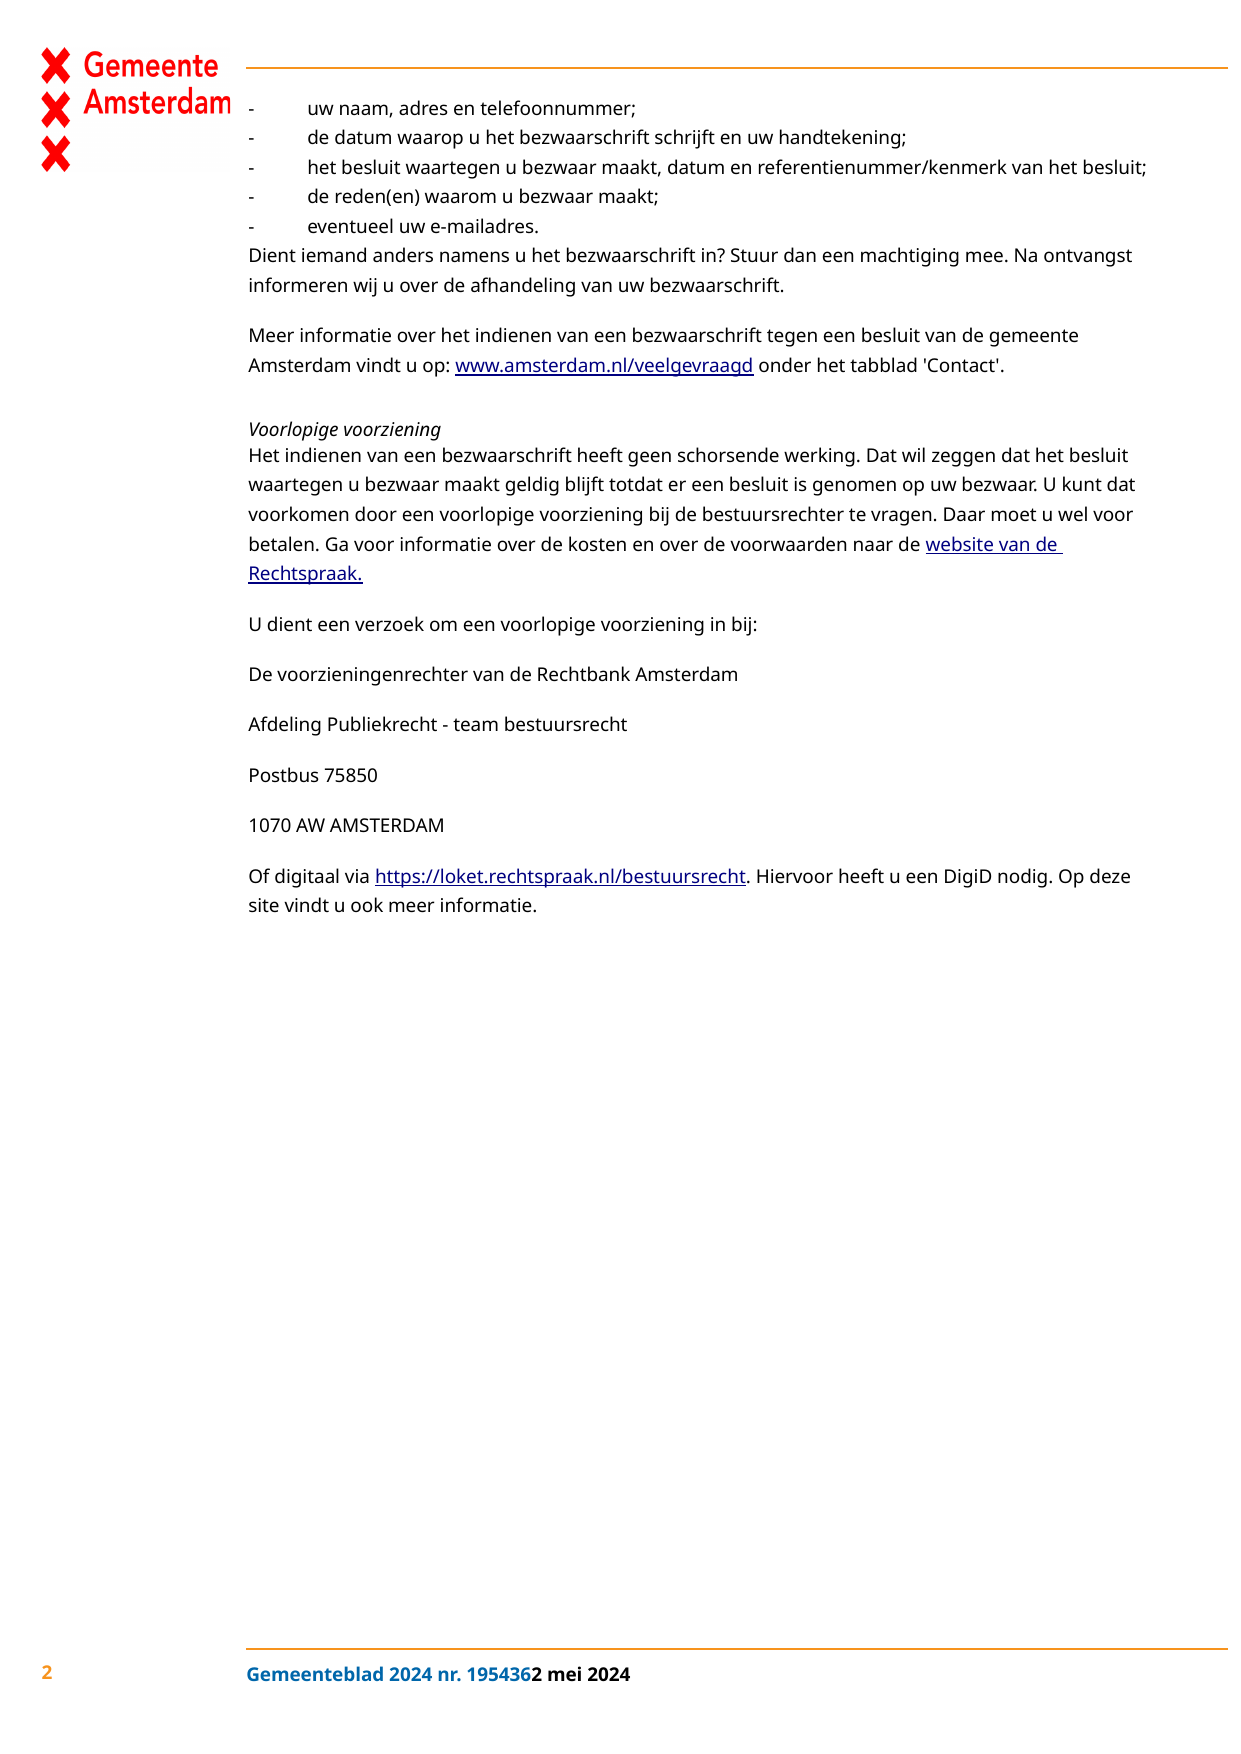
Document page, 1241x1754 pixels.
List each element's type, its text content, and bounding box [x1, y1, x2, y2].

list uw naam, adres en telefoonnummer; [248, 95, 1152, 121]
text Voorlopige voorziening [248, 416, 1152, 442]
text U dient een verzoek om een voorlopige voorziening in bij: [248, 611, 1152, 636]
list de reden(en) waarom u bezwaar maakt; [248, 183, 1152, 209]
list het besluit waartegen u bezwaar maakt, datum en referentienummer/kenmerk van het besluit; [248, 154, 1152, 180]
list eventueel uw e-mailadres. [248, 213, 1152, 239]
text Meer informatie over het indienen van een bezwaarschrift tegen een besluit van de gemeente Amsterdam vindt u op: www.amsterdam.nl/veelgevraagd onder het tabblad 'Contact'. [248, 323, 1152, 378]
text Of digitaal via https://loket.rechtspraak.nl/bestuursrecht. Hiervoor heeft u een DigiD nodig. Op deze site vindt u ook meer informatie. [248, 863, 1152, 918]
text 1070 AW AMSTERDAM [248, 812, 1152, 838]
text Dient iemand anders namens u het bezwaarschrift in? Stuur dan een machtiging mee. Na ontvangst informeren wij u over de afhandeling van uw bezwaarschrift. [248, 243, 1152, 298]
picture [41, 47, 231, 172]
text Afdeling Publiekrecht - team bestuursrecht [248, 712, 1152, 737]
list de datum waarop u het bezwaarschrift schrijft en uw handtekening; [248, 124, 1152, 150]
text Postbus 75850 [248, 762, 1152, 788]
text De voorzieningenrechter van de Rechtbank Amsterdam [248, 661, 1152, 687]
text Het indienen van een bezwaarschrift heeft geen schorsende werking. Dat wil zeggen dat het besluit waartegen u bezwaar maakt geldig blijft totdat er een besluit is genomen op uw bezwaar. U kunt dat voorkomen door een voorlopige voorziening bij de bestuursrechter te vragen. Daar moet u wel voor betalen. Ga voor informatie over de kosten en over de voorwaarden naar de website van de Rechtspraak. [248, 442, 1152, 586]
